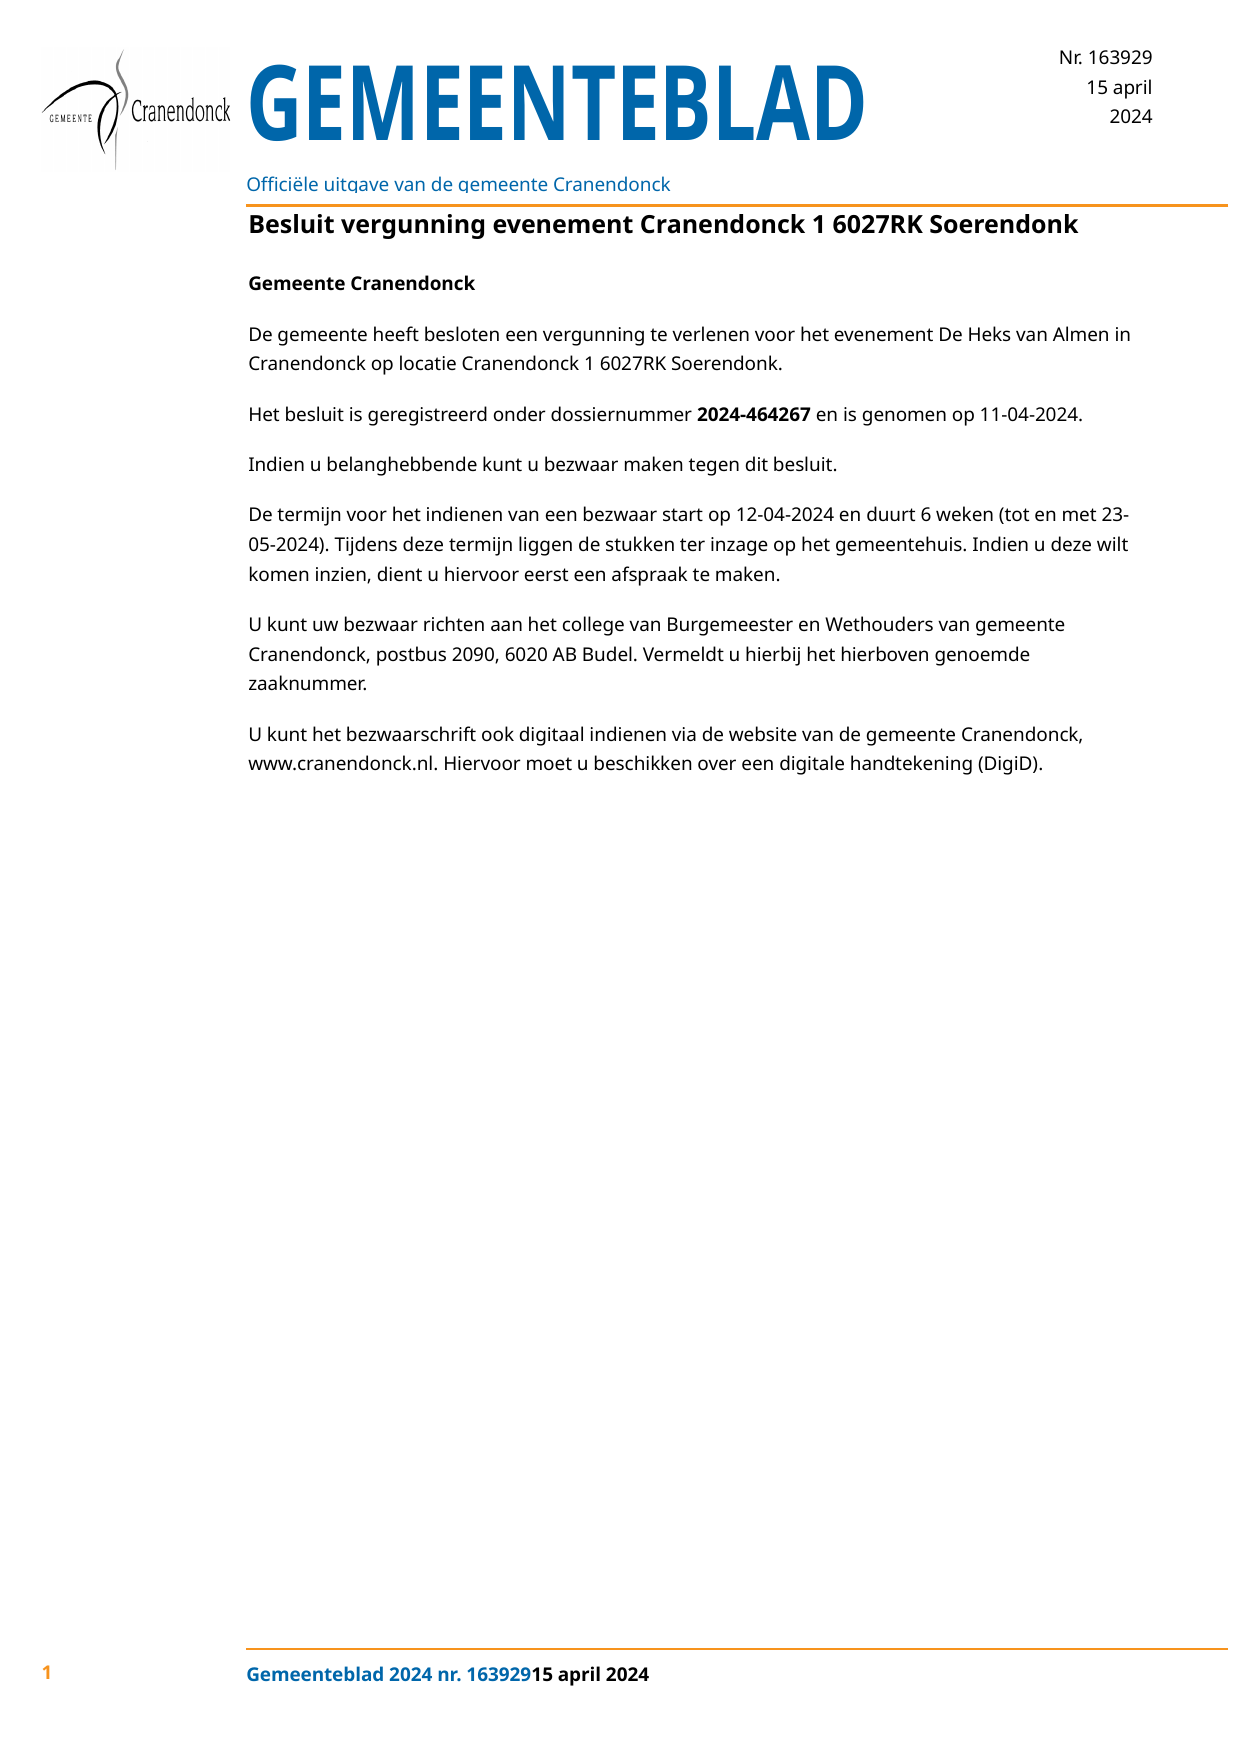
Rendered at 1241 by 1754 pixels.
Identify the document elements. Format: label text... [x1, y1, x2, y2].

text Gemeente Cranendonck [248, 270, 1152, 296]
text Het besluit is geregistreerd onder dossiernummer 2024-464267 en is genomen op 11-04-2024. [248, 401, 1152, 426]
text De gemeente heeft besloten een vergunning te verlenen voor het evenement De Heks van Almen in Cranendonck op locatie Cranendonck 1 6027RK Soerendonk. [248, 321, 1152, 376]
text Besluit vergunning evenement Cranendonck 1 6027RK Soerendonk [248, 207, 1152, 241]
text U kunt het bezwaarschrift ook digitaal indienen via de website van de gemeente Cranendonck, www.cranendonck.nl. Hiervoor moet u beschikken over een digitale handtekening (DigiD). [248, 721, 1152, 776]
picture [41, 47, 231, 172]
text Indien u belanghebbende kunt u bezwaar maken tegen dit besluit. [248, 451, 1152, 477]
text U kunt uw bezwaar richten aan het college van Burgemeester en Wethouders van gemeente Cranendonck, postbus 2090, 6020 AB Budel. Vermeldt u hierbij het hierboven genoemde zaaknummer. [248, 611, 1152, 696]
text De termijn voor het indienen van een bezwaar start op 12-04-2024 en duurt 6 weken (tot en met 23-05-2024). Tijdens deze termijn liggen de stukken ter inzage op het gemeentehuis. Indien u deze wilt komen inzien, dient u hiervoor eerst een afspraak te maken. [248, 502, 1152, 586]
